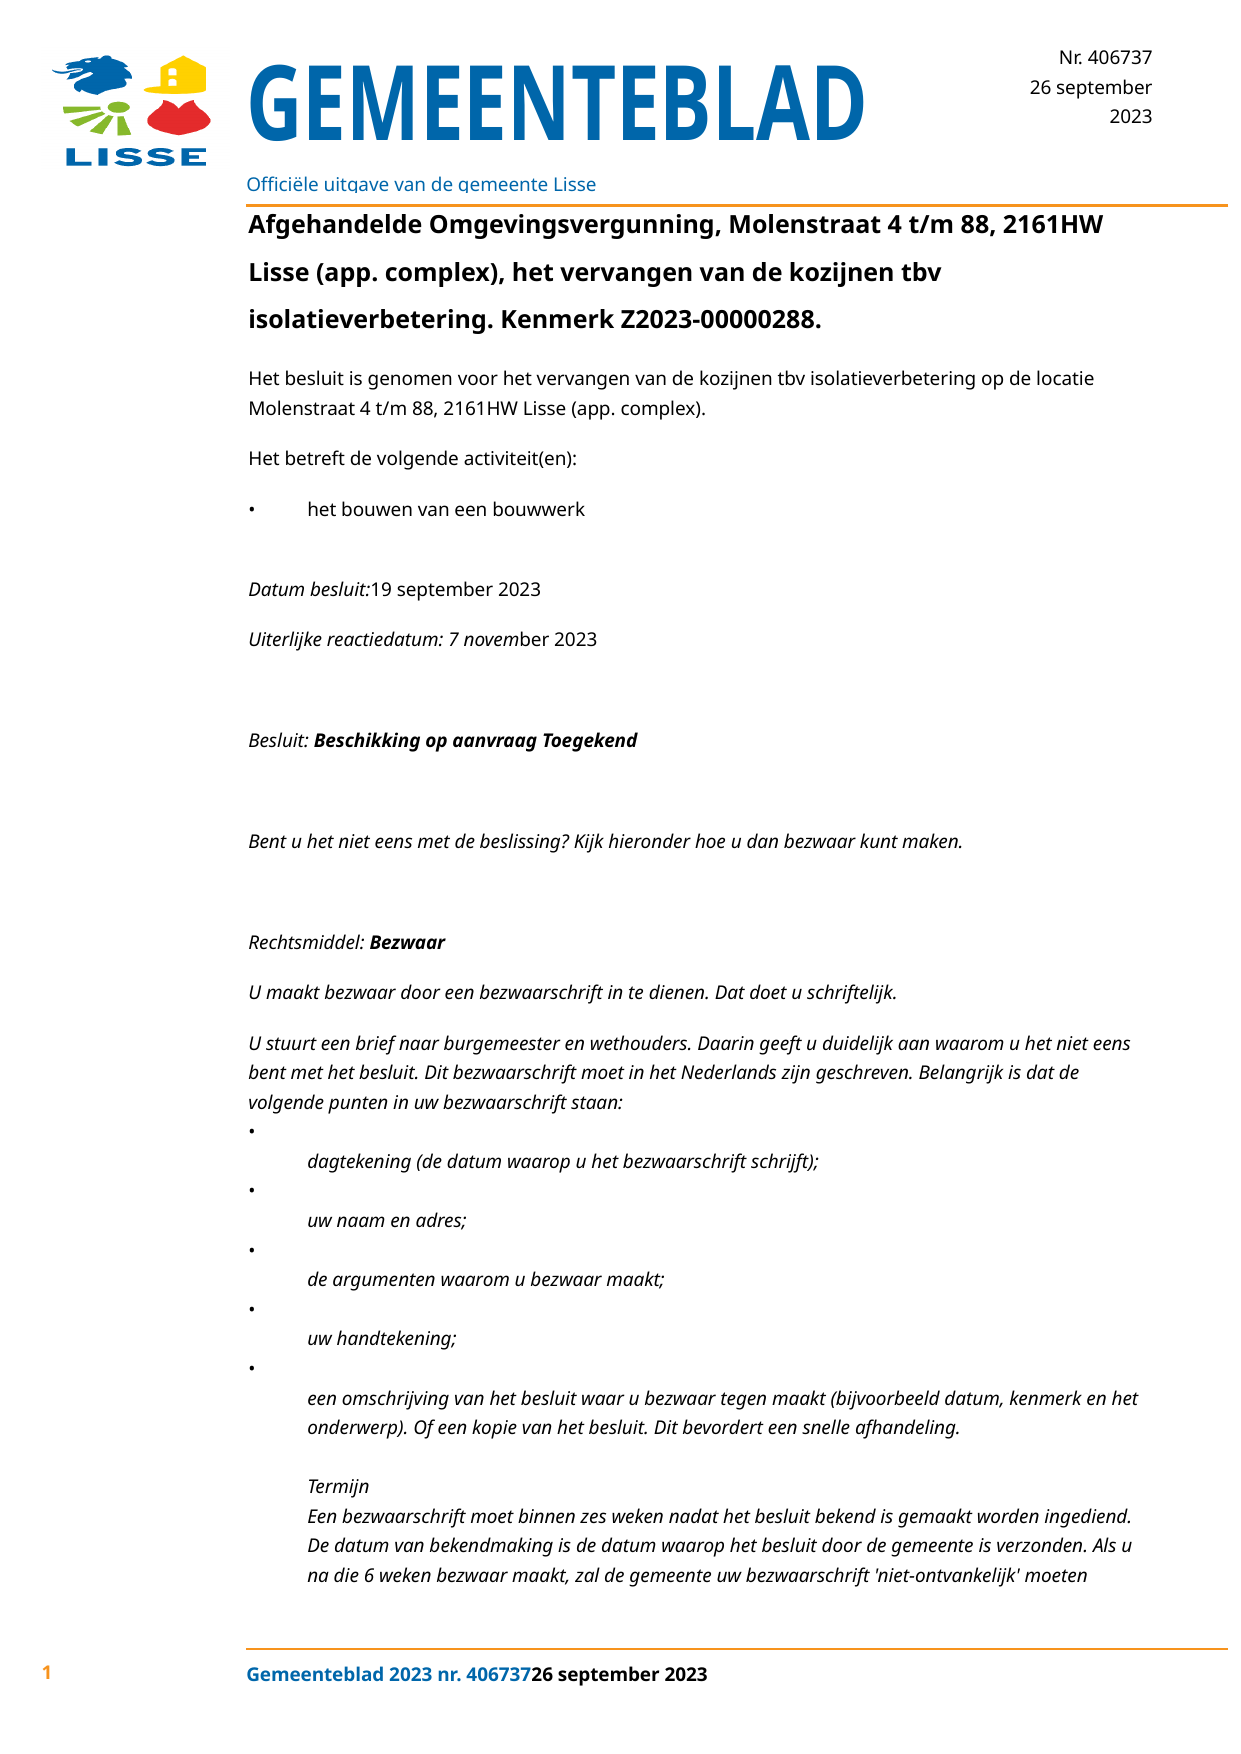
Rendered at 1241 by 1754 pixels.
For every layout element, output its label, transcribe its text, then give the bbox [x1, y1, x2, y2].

list Termijn [248, 1473, 1152, 1499]
text Het besluit is genomen voor het vervangen van de kozijnen tbv isolatieverbetering op de locatie Molenstraat 4 t/m 88, 2161HW Lisse (app. complex). [248, 366, 1152, 421]
text Rechtsmiddel: Bezwaar [248, 929, 1152, 954]
list uw handtekening; [248, 1326, 1152, 1351]
text U stuurt een brief naar burgemeester en wethouders. Daarin geeft u duidelijk aan waarom u het niet eens bent met het besluit. Dit bezwaarschrift moet in het Nederlands zijn geschreven. Belangrijk is dat de volgende punten in uw bezwaarschrift staan: [248, 1030, 1152, 1114]
text Datum besluit:19 september 2023 [248, 576, 1152, 602]
text U maakt bezwaar door een bezwaarschrift in te dienen. Dat doet u schriftelijk. [248, 979, 1152, 1005]
list de argumenten waarom u bezwaar maakt; [248, 1266, 1152, 1292]
text Het betreft de volgende activiteit(en): [248, 446, 1152, 471]
list uw naam en adres; [248, 1207, 1152, 1233]
list het bouwen van een bouwwerk [248, 496, 1152, 522]
text Bent u het niet eens met de beslissing? Kijk hieronder hoe u dan bezwaar kunt maken. [248, 828, 1152, 854]
text Uiterlijke reactiedatum: 7 november 2023 [248, 626, 1152, 652]
text Besluit: Beschikking op aanvraag Toegekend [248, 727, 1152, 753]
list dagtekening (de datum waarop u het bezwaarschrift schrijft); [248, 1148, 1152, 1174]
text Afgehandelde Omgevingsvergunning, Molenstraat 4 t/m 88, 2161HW Lisse (app. complex), het vervangen van de kozijnen tbv isolatieverbetering. Kenmerk Z2023-00000288. [248, 207, 1152, 336]
list een omschrijving van het besluit waar u bezwaar tegen maakt (bijvoorbeeld datum, kenmerk en het onderwerp). Of een kopie van het besluit. Dit bevordert een snelle afhandeling. [248, 1385, 1152, 1440]
picture [41, 47, 231, 172]
list Een bezwaarschrift moet binnen zes weken nadat het besluit bekend is gemaakt worden ingediend. De datum van bekendmaking is de datum waarop het besluit door de gemeente is verzonden. Als u na die 6 weken bezwaar maakt, zal de gemeente uw bezwaarschrift 'niet-ontvankelijk' moeten [248, 1503, 1152, 1588]
